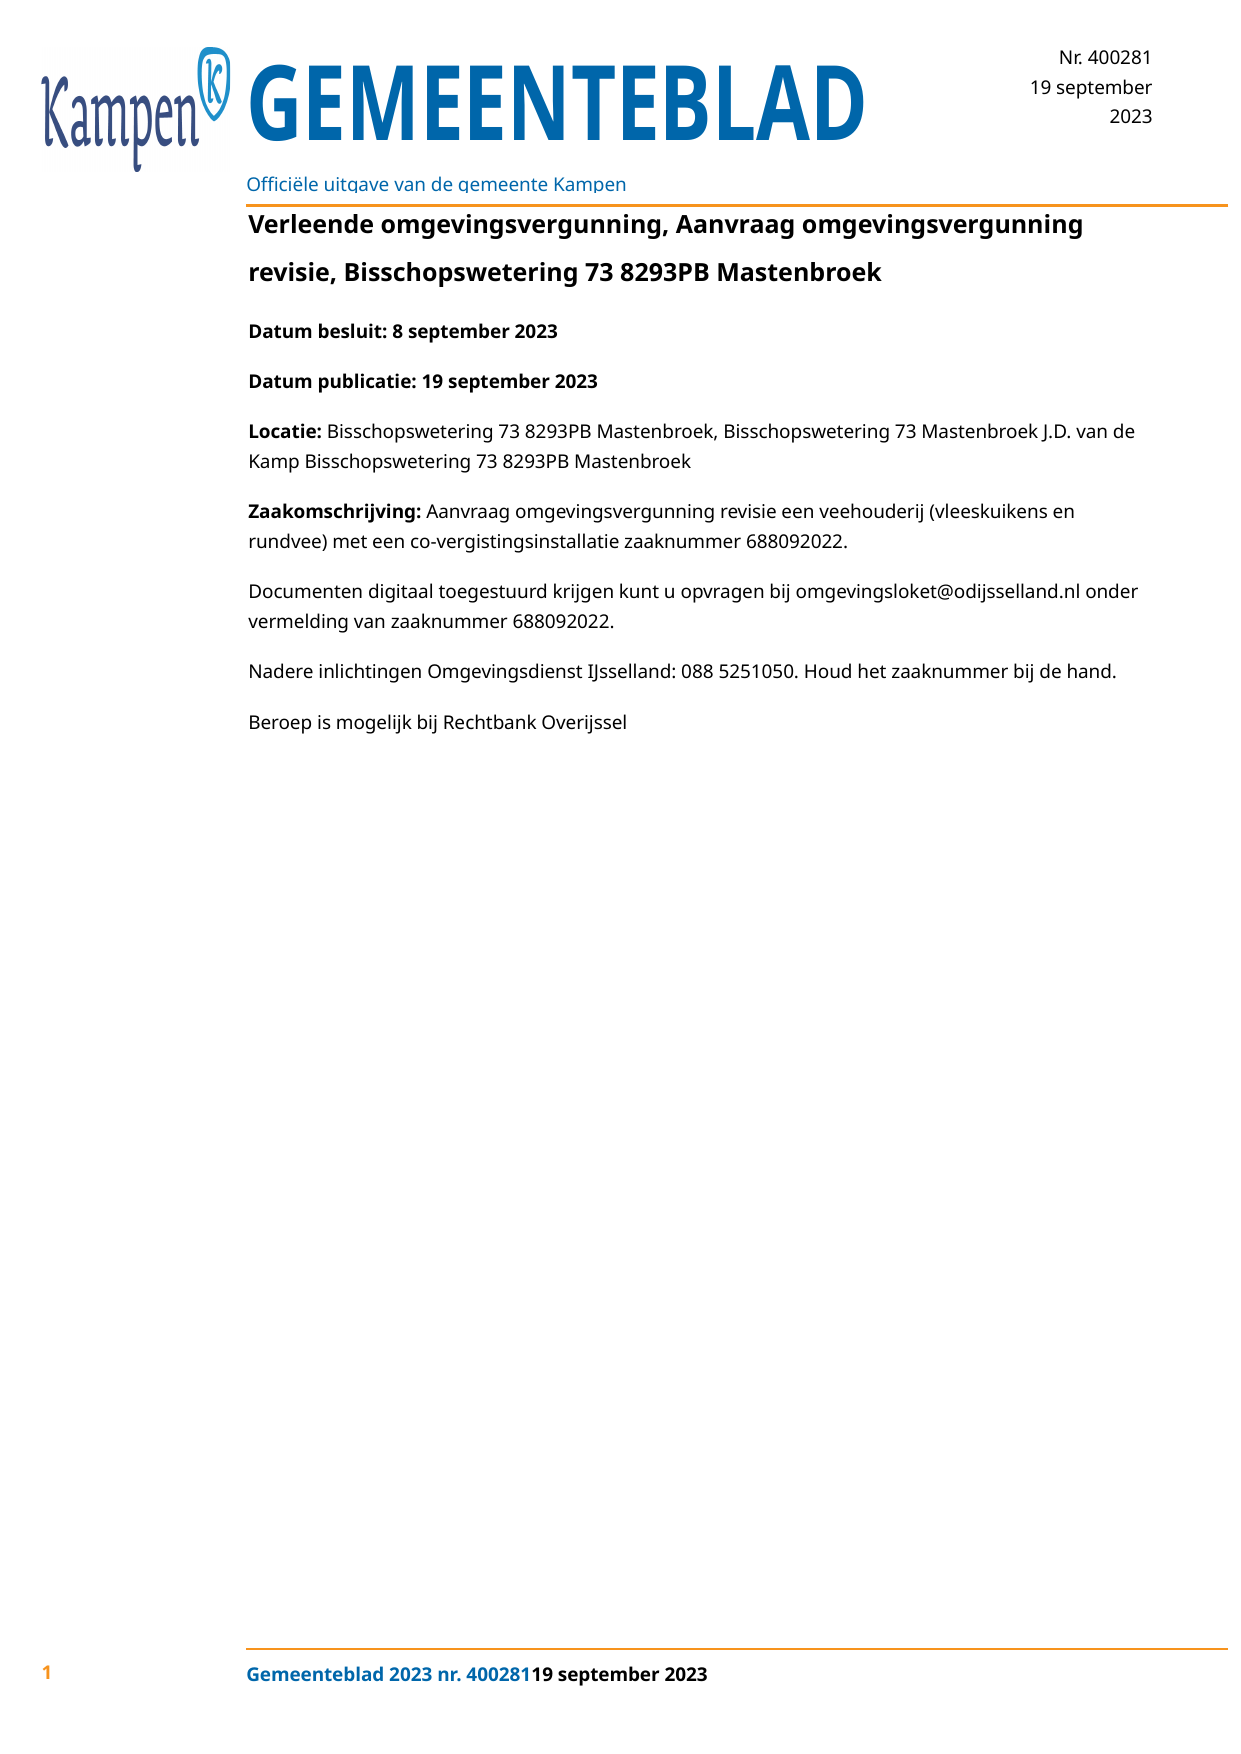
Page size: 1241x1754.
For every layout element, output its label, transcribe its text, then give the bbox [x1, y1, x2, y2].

text Datum publicatie: 19 september 2023 [248, 368, 1152, 394]
picture [41, 47, 231, 172]
text Datum besluit: 8 september 2023 [248, 318, 1152, 344]
text Documenten digitaal toegestuurd krijgen kunt u opvragen bij omgevingsloket@odijsselland.nl onder vermelding van zaaknummer 688092022. [248, 579, 1152, 634]
text Nadere inlichtingen Omgevingsdienst IJsselland: 088 5251050. Houd het zaaknummer bij de hand. [248, 659, 1152, 684]
text Locatie: Bisschopswetering 73 8293PB Mastenbroek, Bisschopswetering 73 Mastenbroek J.D. van de Kamp Bisschopswetering 73 8293PB Mastenbroek [248, 419, 1152, 474]
text Verleende omgevingsvergunning, Aanvraag omgevingsvergunning revisie, Bisschopswetering 73 8293PB Mastenbroek [248, 207, 1152, 288]
text Beroep is mogelijk bij Rechtbank Overijssel [248, 709, 1152, 735]
text Zaakomschrijving: Aanvraag omgevingsvergunning revisie een veehouderij (vleeskuikens en rundvee) met een co-vergistingsinstallatie zaaknummer 688092022. [248, 499, 1152, 554]
